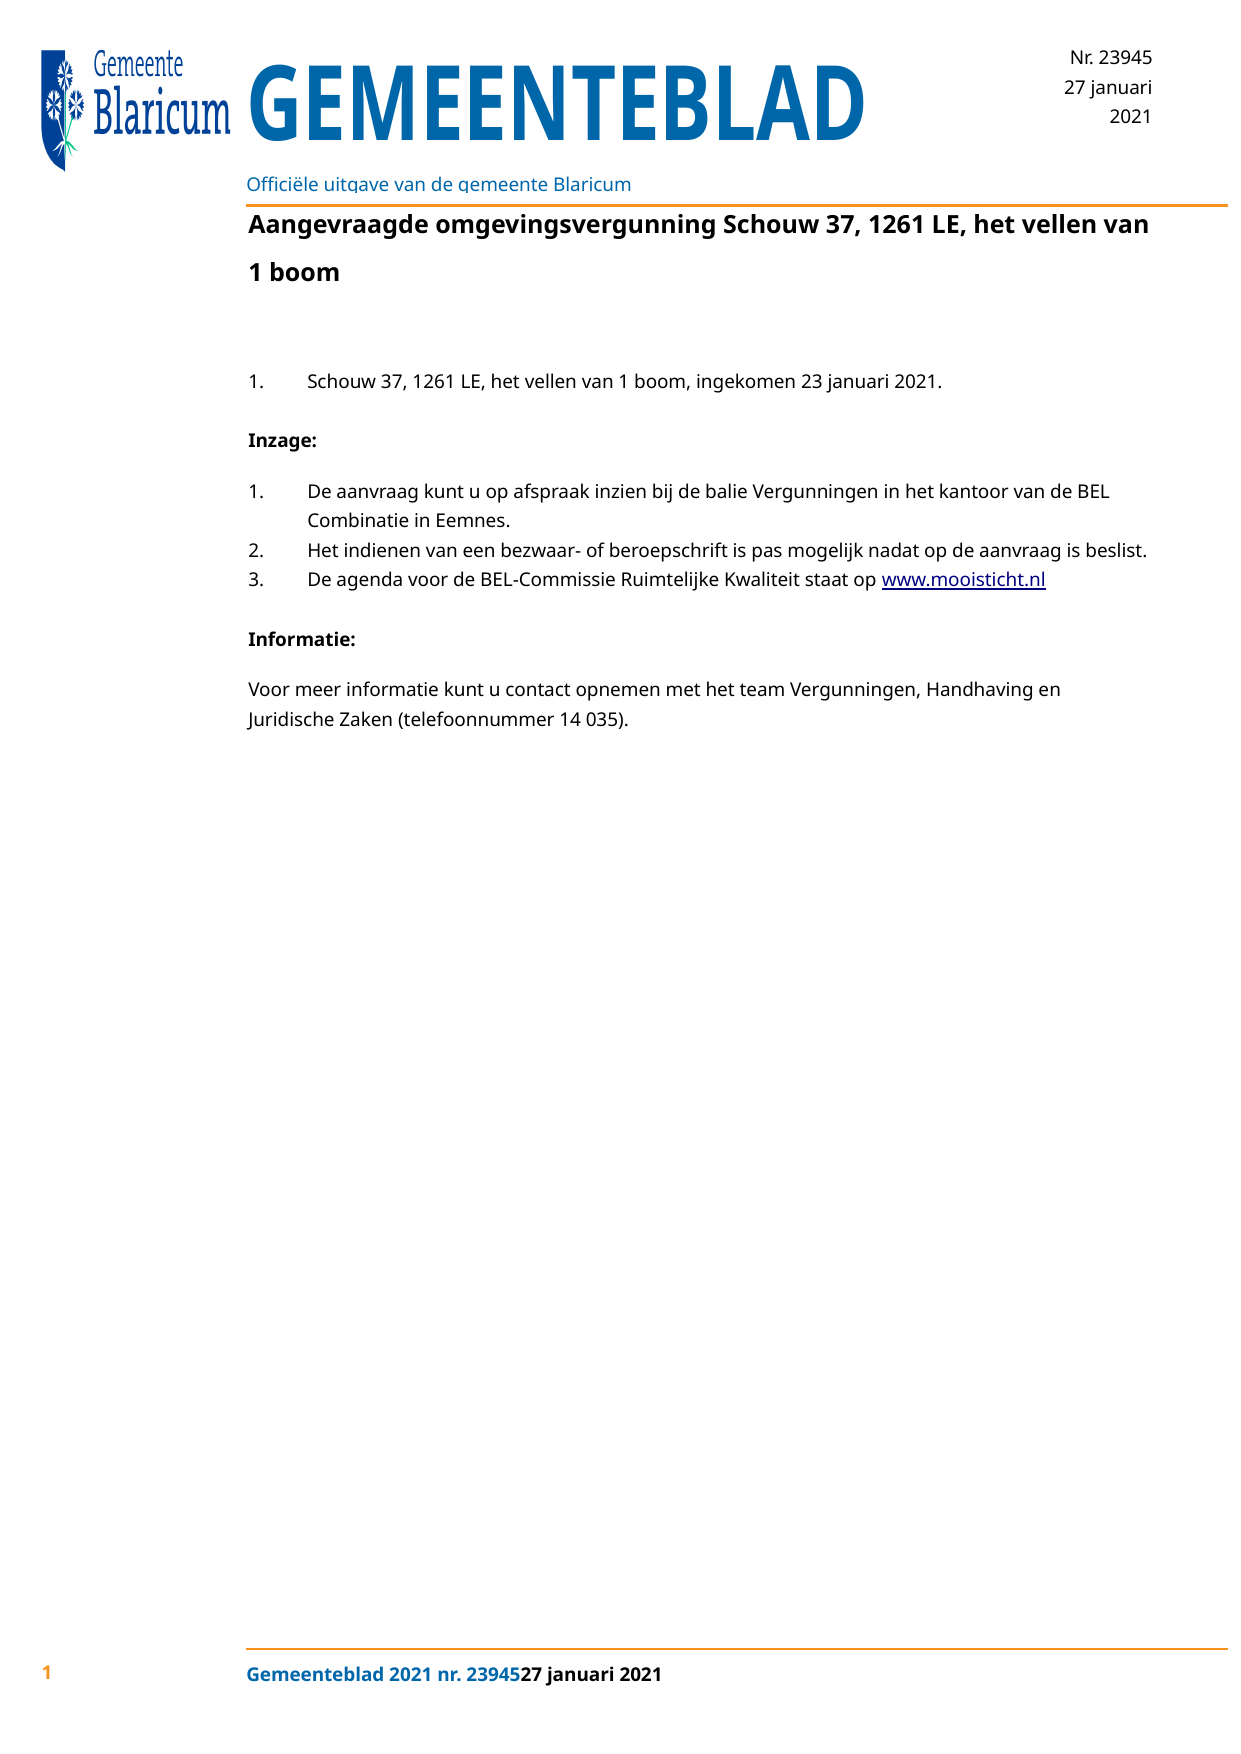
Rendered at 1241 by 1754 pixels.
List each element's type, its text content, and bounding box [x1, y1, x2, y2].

list Het indienen van een bezwaar- of beroepschrift is pas mogelijk nadat op de aanvraag is beslist. [248, 537, 1152, 563]
text Informatie: [248, 626, 1152, 652]
list Schouw 37, 1261 LE, het vellen van 1 boom, ingekomen 23 januari 2021. [248, 368, 1152, 394]
list De agenda voor de BEL-Commissie Ruimtelijke Kwaliteit staat op www.mooisticht.nl [248, 567, 1152, 592]
list De aanvraag kunt u op afspraak inzien bij de balie Vergunningen in het kantoor van de BEL Combinatie in Eemnes. [248, 478, 1152, 533]
text Aangevraagde omgevingsvergunning Schouw 37, 1261 LE, het vellen van 1 boom [248, 207, 1152, 288]
text Voor meer informatie kunt u contact opnemen met het team Vergunningen, Handhaving en Juridische Zaken (telefoonnummer 14 035). [248, 676, 1152, 732]
text Inzage: [248, 427, 1152, 453]
picture [41, 47, 231, 172]
